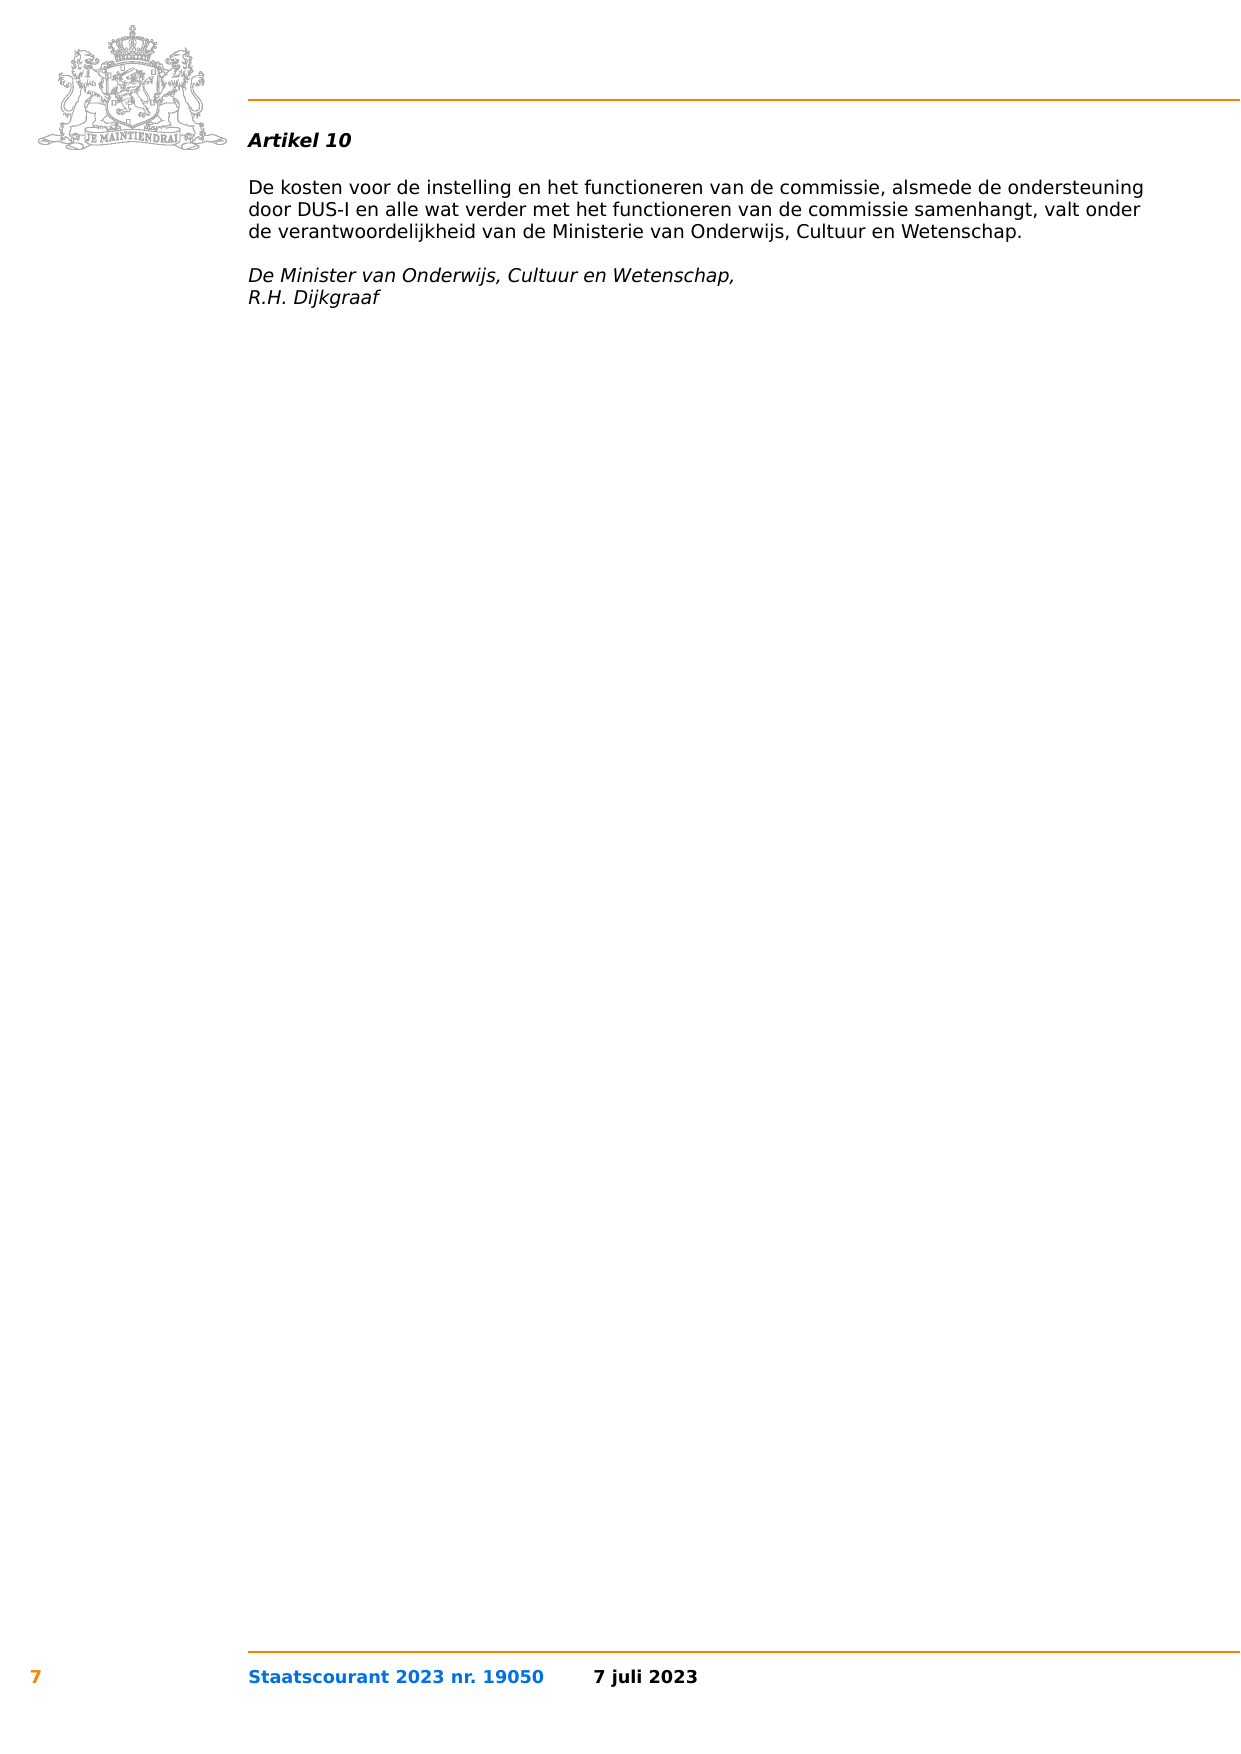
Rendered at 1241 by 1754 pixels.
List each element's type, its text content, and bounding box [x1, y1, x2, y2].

text De kosten voor de instelling en het functioneren van de commissie, alsmede de ondersteuning door DUS-I en alle wat verder met het functioneren van de commissie samenhangt, valt onder de verantwoordelijkheid van de Ministerie van Onderwijs, Cultuur en Wetenschap. [248, 177, 1163, 243]
text De Minister van Onderwijs, Cultuur en Wetenschap, R.H. Dijkgraaf [248, 265, 1163, 309]
subtitle Artikel 10 [248, 130, 1163, 152]
picture [38, 25, 227, 150]
